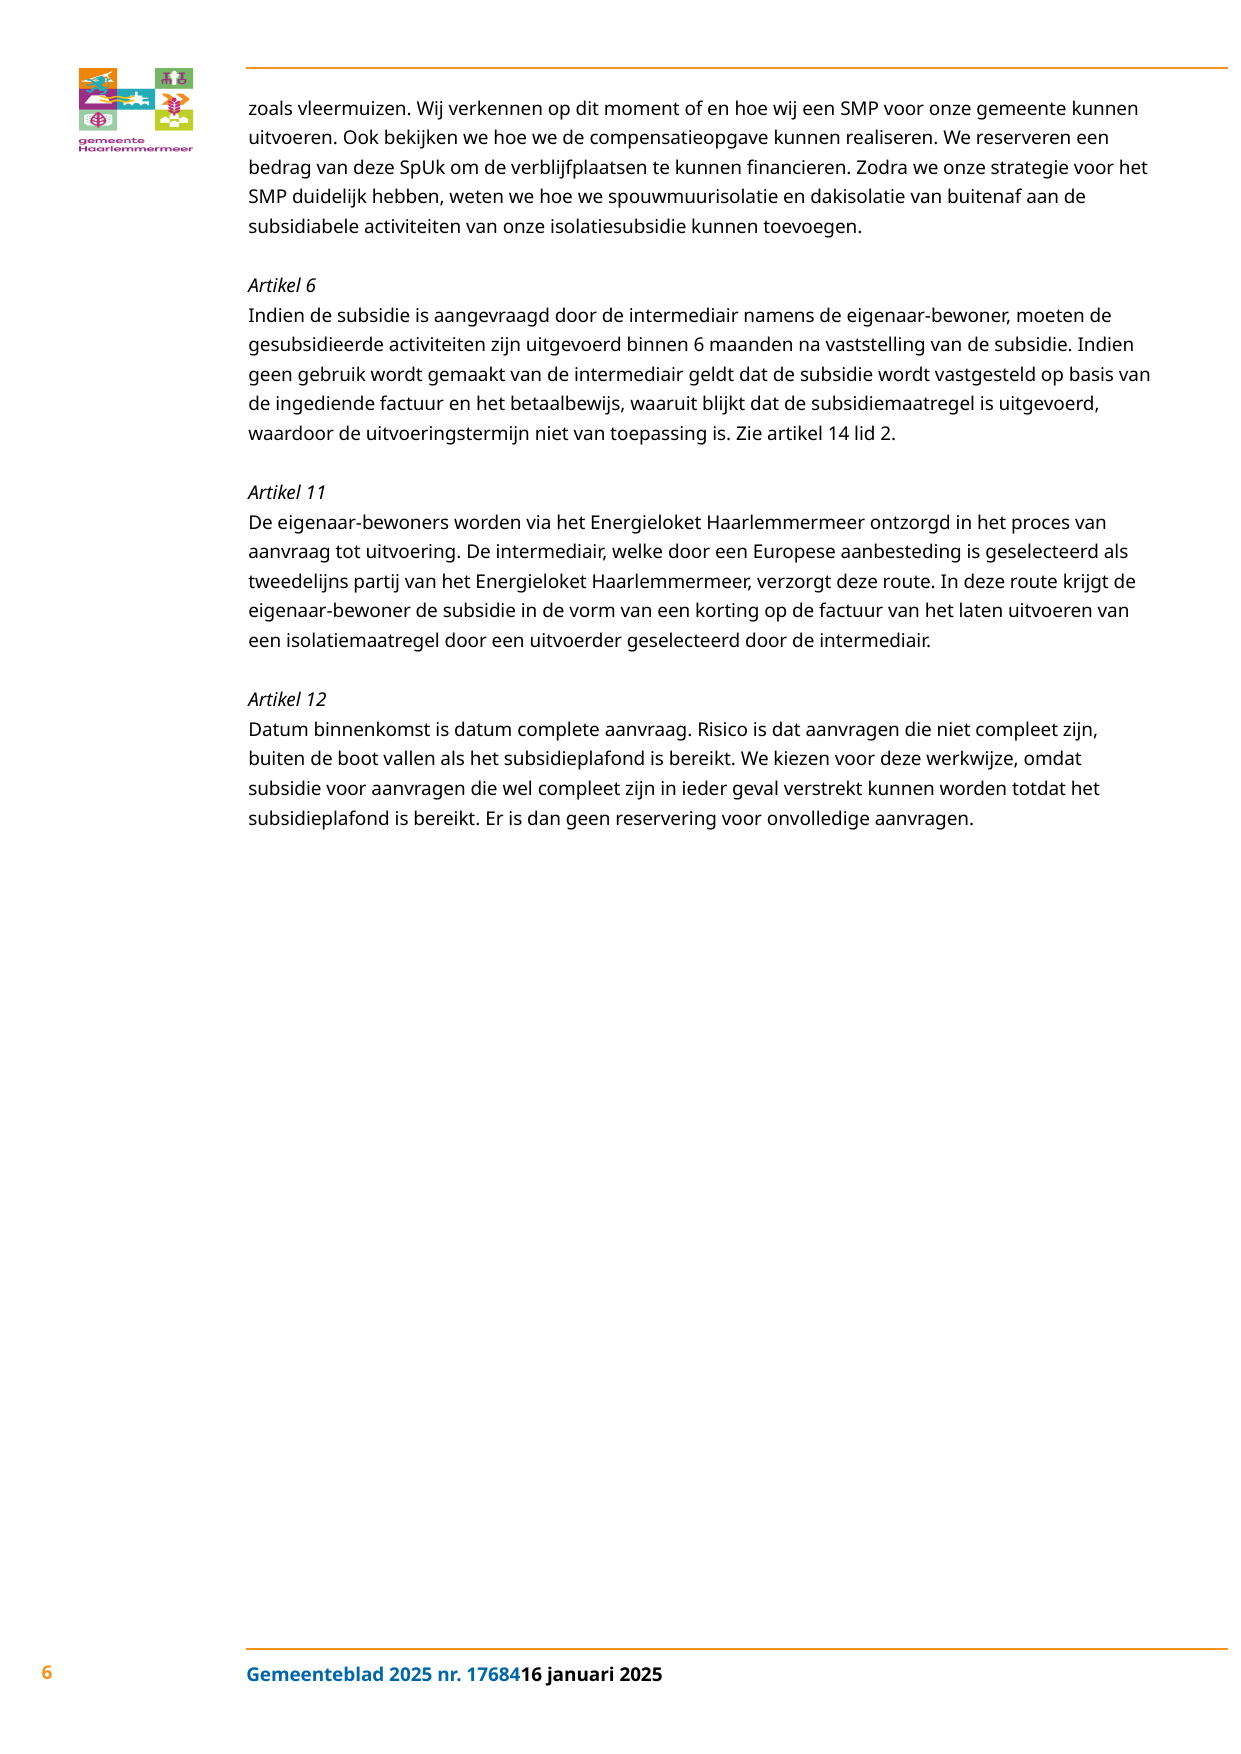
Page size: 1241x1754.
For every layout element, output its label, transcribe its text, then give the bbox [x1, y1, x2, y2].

text Indien de subsidie is aangevraagd door de intermediair namens de eigenaar-bewoner, moeten de gesubsidieerde activiteiten zijn uitgevoerd binnen 6 maanden na vaststelling van de subsidie. Indien geen gebruik wordt gemaakt van de intermediair geldt dat de subsidie wordt vastgesteld op basis van de ingediende factuur en het betaalbewijs, waaruit blijkt dat de subsidiemaatregel is uitgevoerd, waardoor de uitvoeringstermijn niet van toepassing is. Zie artikel 14 lid 2. [248, 302, 1152, 446]
text De eigenaar-bewoners worden via het Energieloket Haarlemmermeer ontzorgd in het proces van aanvraag tot uitvoering. De intermediair, welke door een Europese aanbesteding is geselecteerd als tweedelijns partij van het Energieloket Haarlemmermeer, verzorgt deze route. In deze route krijgt de eigenaar-bewoner de subsidie in de vorm van een korting op de factuur van het laten uitvoeren van een isolatiemaatregel door een uitvoerder geselecteerd door de intermediair. [248, 509, 1152, 653]
text zoals vleermuizen. Wij verkennen op dit moment of en hoe wij een SMP voor onze gemeente kunnen uitvoeren. Ook bekijken we hoe we de compensatieopgave kunnen realiseren. We reserveren een bedrag van deze SpUk om de verblijfplaatsen te kunnen financieren. Zodra we onze strategie voor het SMP duidelijk hebben, weten we hoe we spouwmuurisolatie en dakisolatie van buitenaf aan de subsidiabele activiteiten van onze isolatiesubsidie kunnen toevoegen. [248, 95, 1152, 239]
text Artikel 6 [248, 272, 1152, 298]
picture [41, 47, 231, 172]
text Artikel 12 [248, 686, 1152, 712]
text Artikel 11 [248, 479, 1152, 505]
text Datum binnenkomst is datum complete aanvraag. Risico is dat aanvragen die niet compleet zijn, buiten de boot vallen als het subsidieplafond is bereikt. We kiezen voor deze werkwijze, omdat subsidie voor aanvragen die wel compleet zijn in ieder geval verstrekt kunnen worden totdat het subsidieplafond is bereikt. Er is dan geen reservering voor onvolledige aanvragen. [248, 716, 1152, 831]
